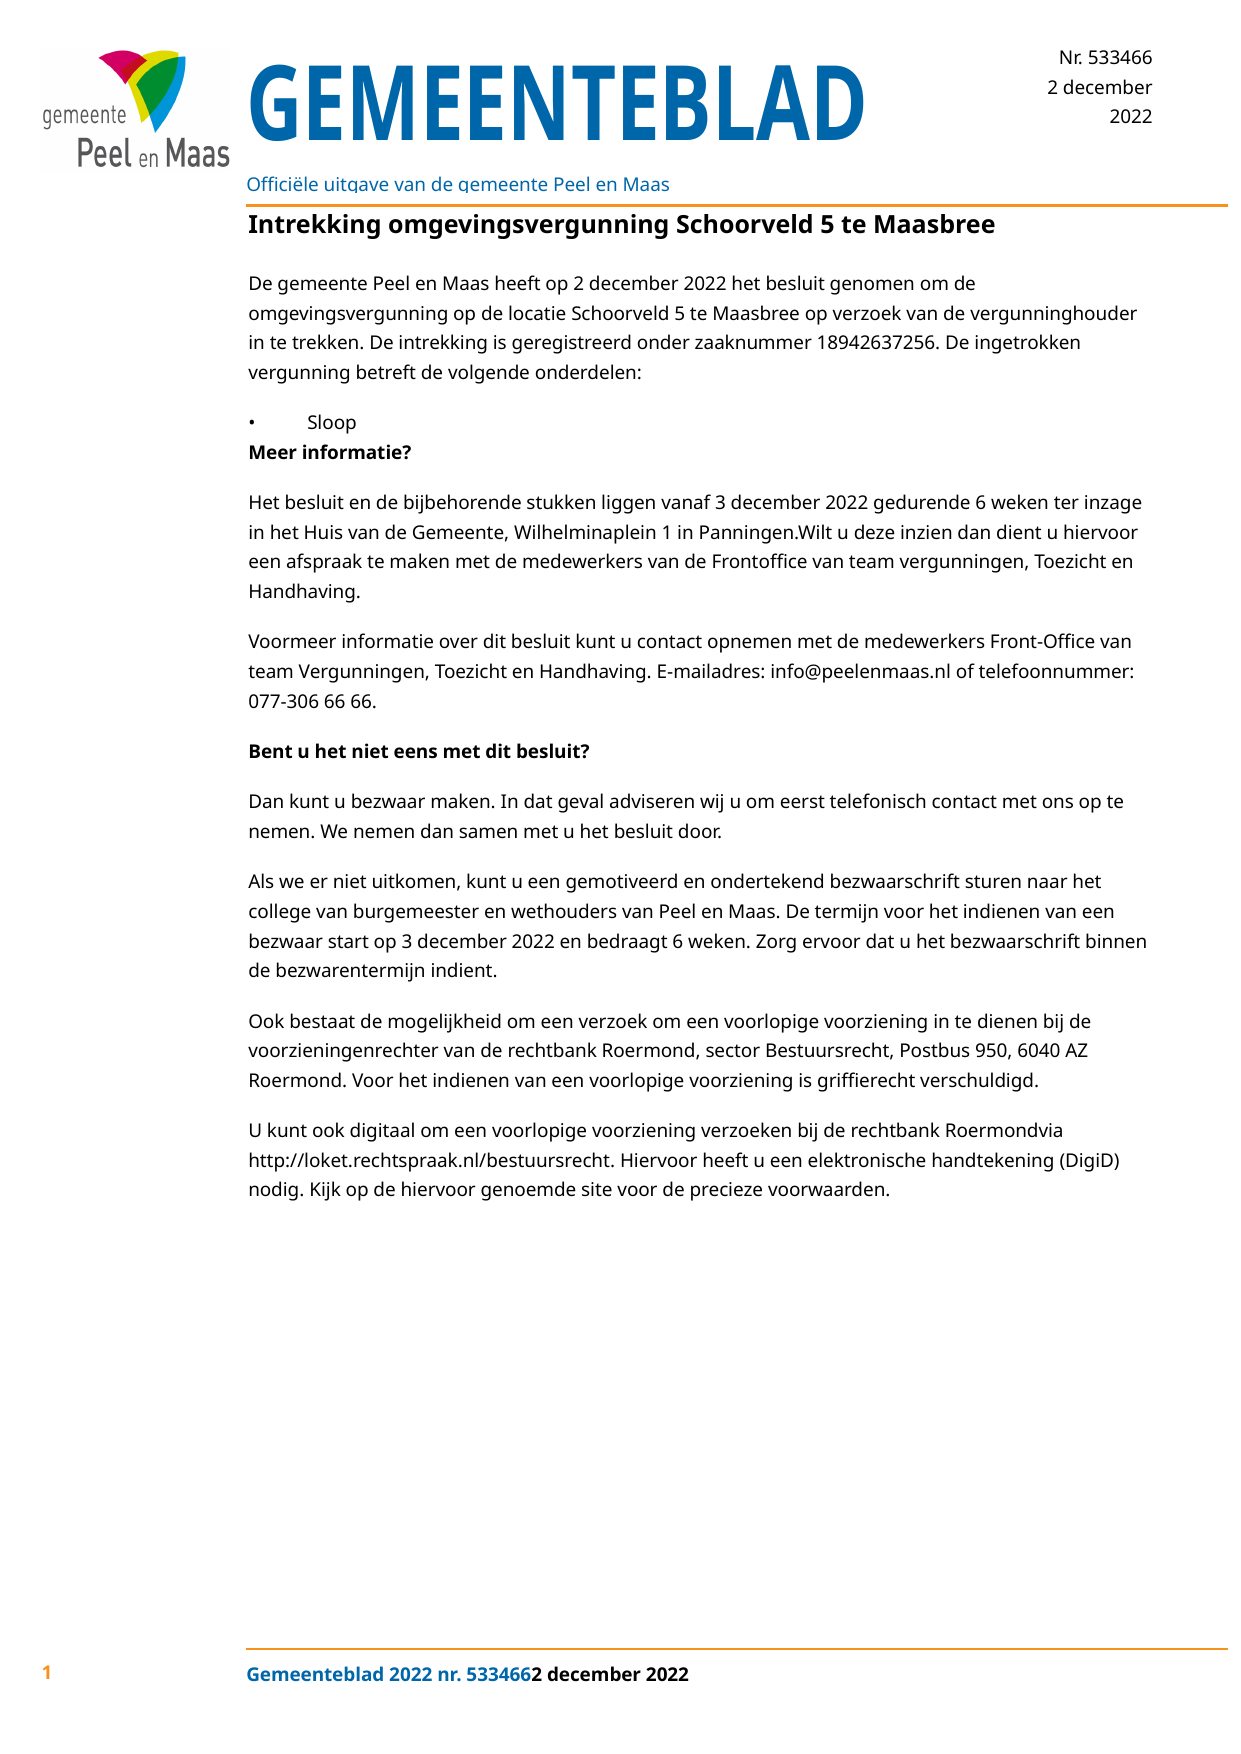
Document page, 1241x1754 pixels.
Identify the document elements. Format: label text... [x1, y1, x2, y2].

text Voormeer informatie over dit besluit kunt u contact opnemen met de medewerkers Front-Office van team Vergunningen, Toezicht en Handhaving. E-mailadres: info@peelenmaas.nl of telefoonnummer: 077-306 66 66. [248, 629, 1152, 713]
text U kunt ook digitaal om een voorlopige voorziening verzoeken bij de rechtbank Roermondvia http://loket.rechtspraak.nl/bestuursrecht. Hiervoor heeft u een elektronische handtekening (DigiD) nodig. Kijk op de hiervoor genoemde site voor de precieze voorwaarden. [248, 1117, 1152, 1202]
text Intrekking omgevingsvergunning Schoorveld 5 te Maasbree [248, 207, 1152, 241]
picture [41, 47, 231, 172]
text Het besluit en de bijbehorende stukken liggen vanaf 3 december 2022 gedurende 6 weken ter inzage in het Huis van de Gemeente, Wilhelminaplein 1 in Panningen.Wilt u deze inzien dan dient u hiervoor een afspraak te maken met de medewerkers van de Frontoffice van team vergunningen, Toezicht en Handhaving. [248, 489, 1152, 604]
text Als we er niet uitkomen, kunt u een gemotiveerd en ondertekend bezwaarschrift sturen naar het college van burgemeester en wethouders van Peel en Maas. De termijn voor het indienen van een bezwaar start op 3 december 2022 en bedraagt 6 weken. Zorg ervoor dat u het bezwaarschrift binnen de bezwarentermijn indient. [248, 869, 1152, 983]
text Ook bestaat de mogelijkheid om een verzoek om een voorlopige voorziening in te dienen bij de voorzieningenrechter van de rechtbank Roermond, sector Bestuursrecht, Postbus 950, 6040 AZ Roermond. Voor het indienen van een voorlopige voorziening is griffierecht verschuldigd. [248, 1008, 1152, 1093]
list Sloop [248, 409, 1152, 435]
text Dan kunt u bezwaar maken. In dat geval adviseren wij u om eerst telefonisch contact met ons op te nemen. We nemen dan samen met u het besluit door. [248, 789, 1152, 844]
text Meer informatie? [248, 439, 1152, 465]
text De gemeente Peel en Maas heeft op 2 december 2022 het besluit genomen om de omgevingsvergunning op de locatie Schoorveld 5 te Maasbree op verzoek van de vergunninghouder in te trekken. De intrekking is geregistreerd onder zaaknummer 18942637256. De ingetrokken vergunning betreft de volgende onderdelen: [248, 270, 1152, 385]
text Bent u het niet eens met dit besluit? [248, 738, 1152, 764]
